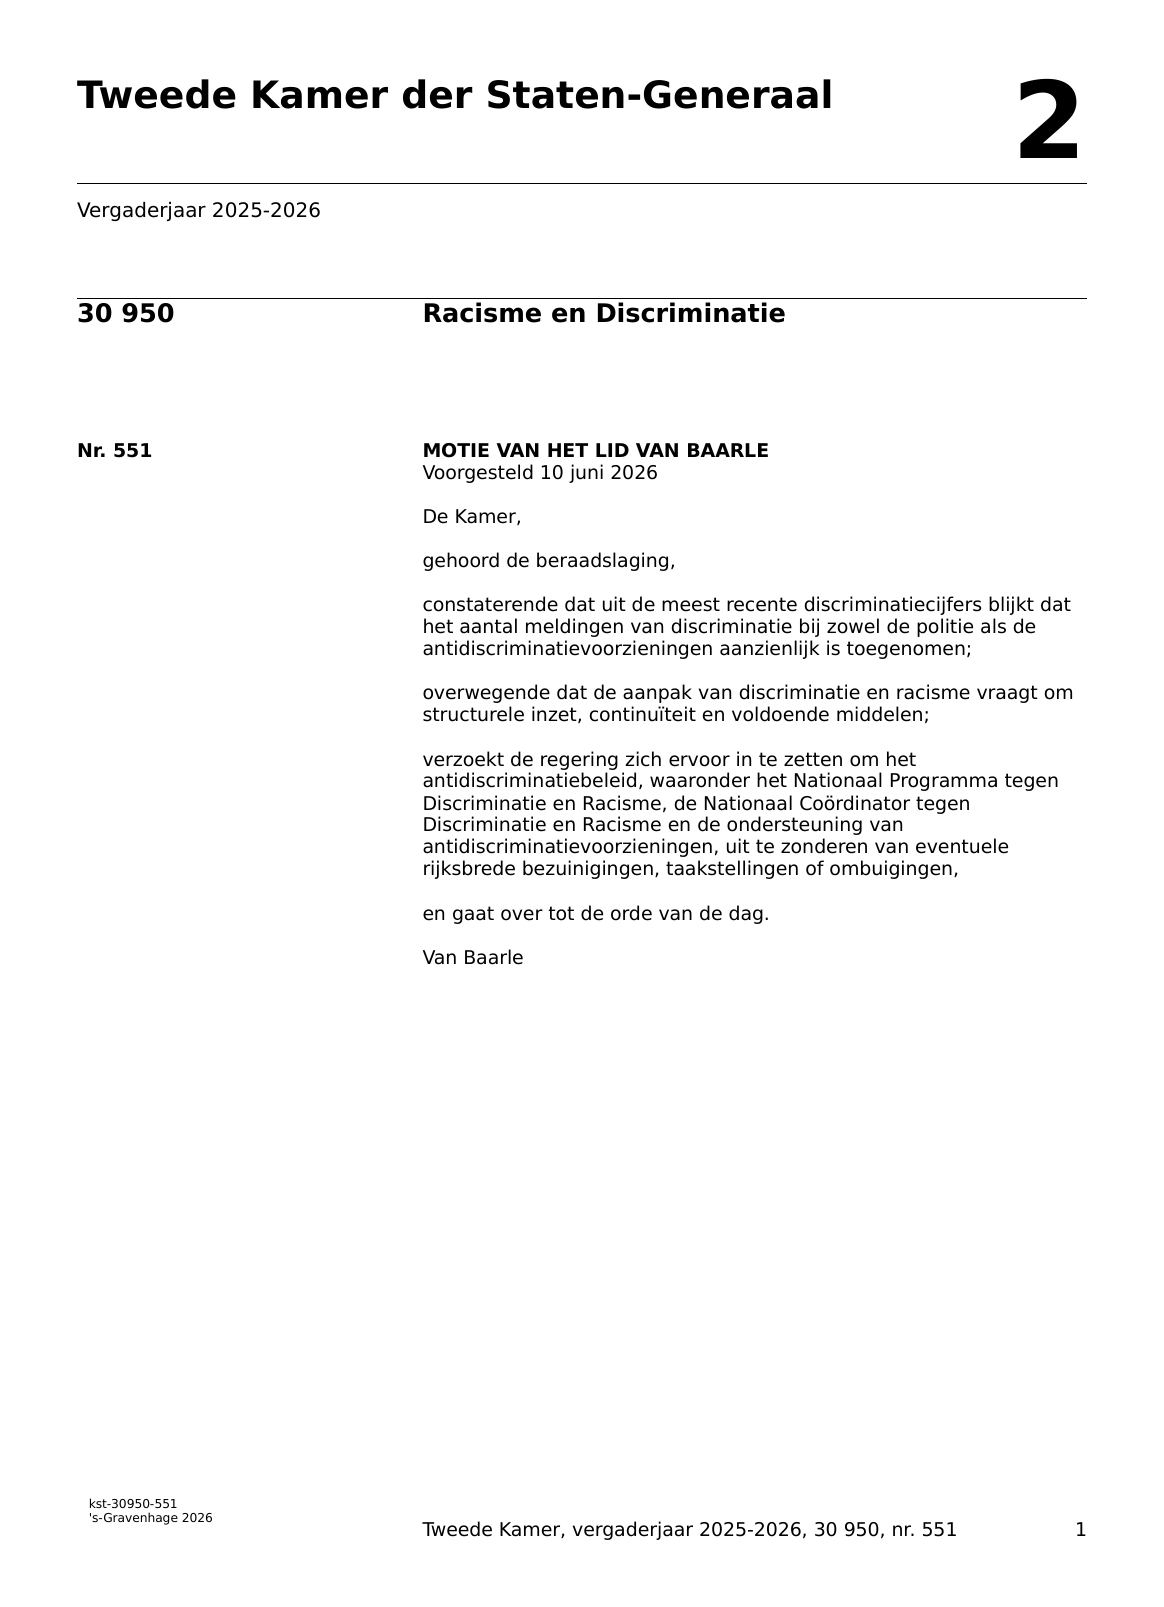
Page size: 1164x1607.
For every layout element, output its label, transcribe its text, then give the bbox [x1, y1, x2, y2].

text en gaat over tot de orde van de dag. [422, 902, 1087, 924]
subtitle 30 950 Racisme en Discriminatie [77, 299, 1087, 329]
text gehoord de beraadslaging, [422, 550, 1087, 572]
text verzoekt de regering zich ervoor in te zetten om het antidiscriminatiebeleid, waaronder het Nationaal Programma tegen Discriminatie en Racisme, de Nationaal Coördinator tegen Discriminatie en Racisme en de ondersteuning van antidiscriminatievoorzieningen, uit te zonderen van eventuele rijksbrede bezuinigingen, taakstellingen of ombuigingen, [422, 748, 1087, 880]
subtitle Nr. 551 MOTIE VAN HET LID VAN BAARLE [77, 440, 1087, 462]
text Van Baarle [422, 947, 1087, 969]
text De Kamer, [422, 506, 1087, 528]
text kst-30950-551 [88, 1497, 323, 1511]
text overwegende dat de aanpak van discriminatie en racisme vraagt om structurele inzet, continuïteit en voldoende middelen; [422, 682, 1087, 726]
text Voorgesteld 10 juni 2026 [422, 462, 1087, 484]
table_header 2 [886, 59, 1087, 183]
table_header Tweede Kamer der Staten-Generaal [77, 59, 886, 183]
text 's-Gravenhage 2026 [88, 1511, 323, 1525]
table_cell Vergaderjaar 2025-2026 [77, 184, 1087, 298]
text constaterende dat uit de meest recente discriminatiecijfers blijkt dat het aantal meldingen van discriminatie bij zowel de politie als de antidiscriminatievoorzieningen aanzienlijk is toegenomen; [422, 594, 1087, 660]
